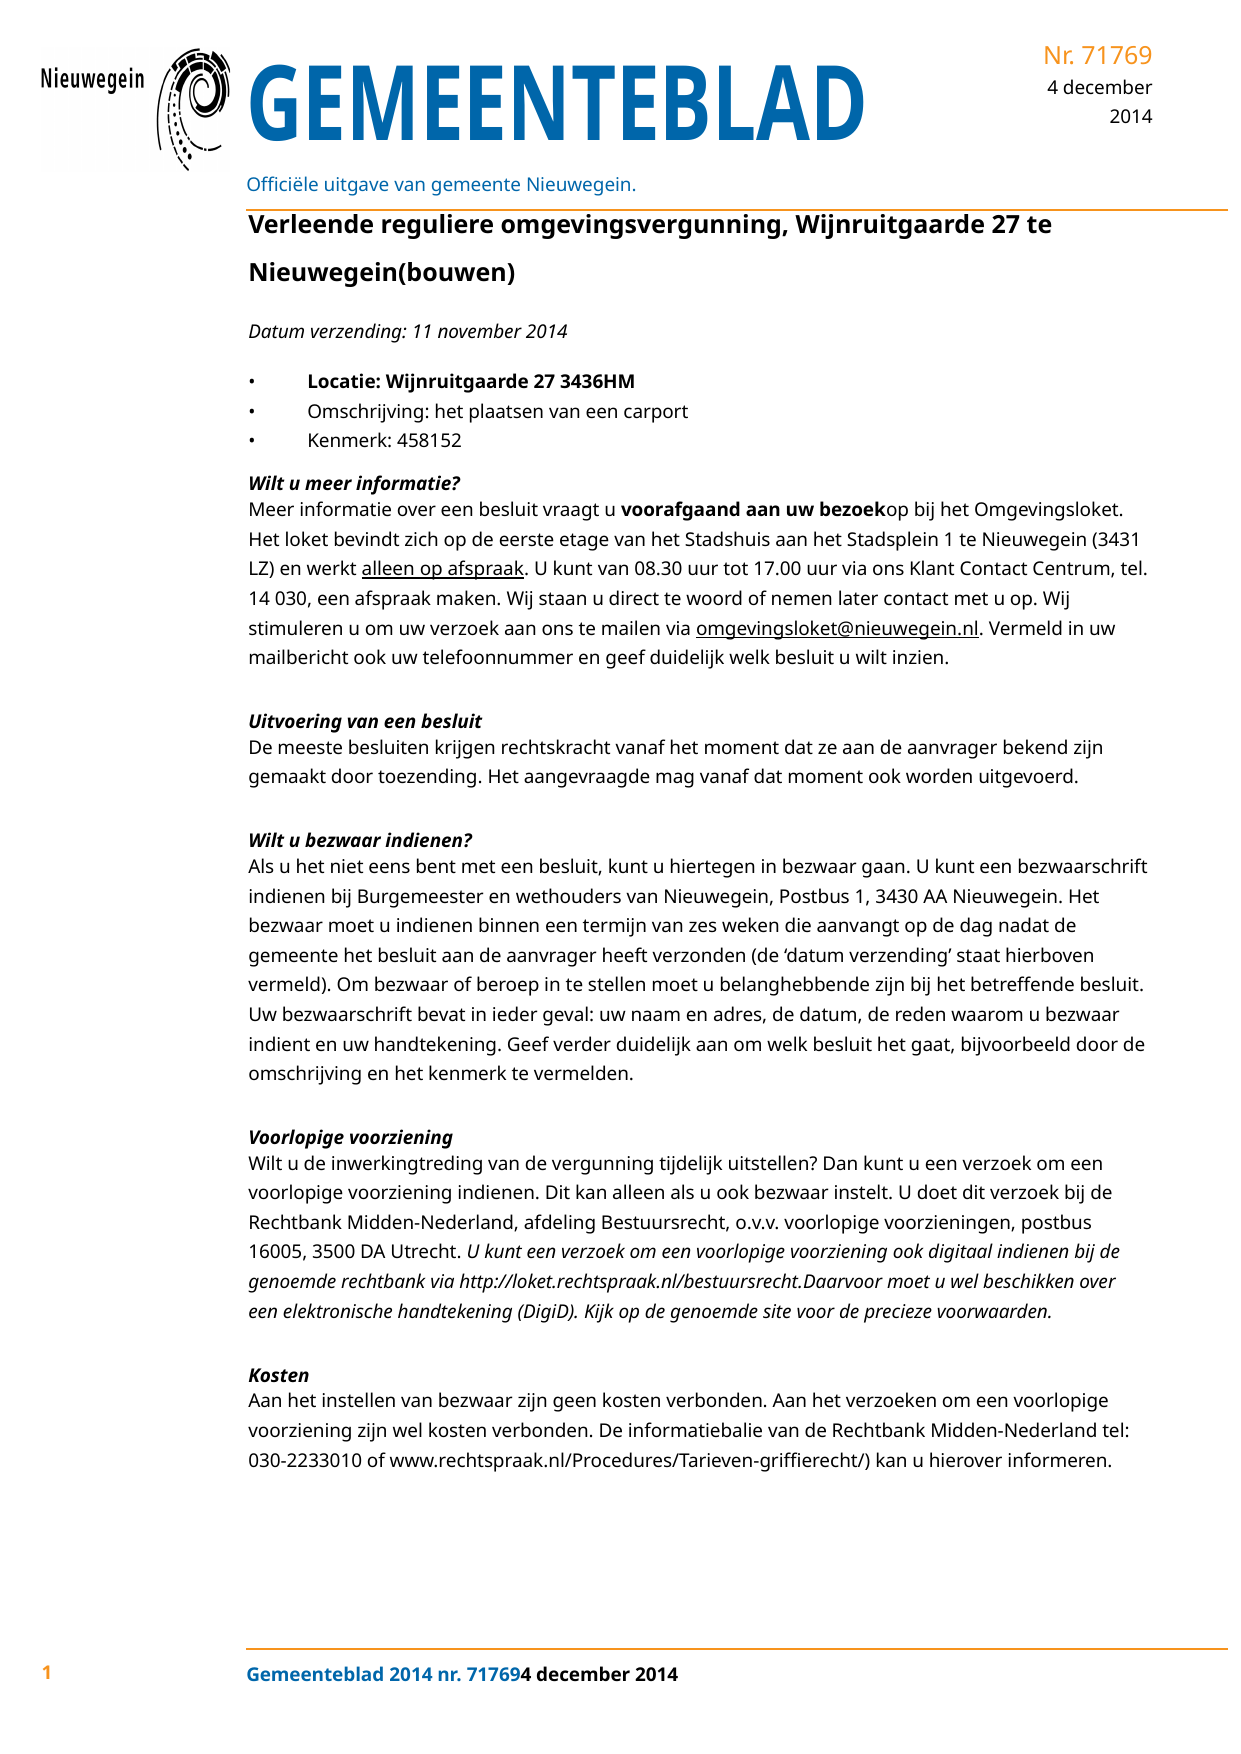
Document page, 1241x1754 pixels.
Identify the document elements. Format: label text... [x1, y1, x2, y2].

picture [41, 47, 231, 172]
text Uitvoering van een besluit [248, 708, 1152, 734]
text Wilt u meer informatie? [248, 471, 1152, 496]
text Aan het instellen van bezwaar zijn geen kosten verbonden. Aan het verzoeken om een voorlopige voorziening zijn wel kosten verbonden. De informatiebalie van de Rechtbank Midden-Nederland tel: 030-2233010 of www.rechtspraak.nl/Procedures/Tarieven-griffierecht/) kan u hierover informeren. [248, 1388, 1152, 1472]
text De meeste besluiten krijgen rechtskracht vanaf het moment dat ze aan de aanvrager bekend zijn gemaakt door toezending. Het aangevraagde mag vanaf dat moment ook worden uitgevoerd. [248, 734, 1152, 789]
text Wilt u de inwerkingtreding van de vergunning tijdelijk uitstellen? Dan kunt u een verzoek om een voorlopige voorziening indienen. Dit kan alleen als u ook bezwaar instelt. U doet dit verzoek bij de Rechtbank Midden-Nederland, afdeling Bestuursrecht, o.v.v. voorlopige voorzieningen, postbus 16005, 3500 DA Utrecht. U kunt een verzoek om een voorlopige voorziening ook digitaal indienen bij de genoemde rechtbank via http://loket.rechtspraak.nl/bestuursrecht.Daarvoor moet u wel beschikken over een elektronische handtekening (DigiD). Kijk op de genoemde site voor de precieze voorwaarden. [248, 1150, 1152, 1324]
text Als u het niet eens bent met een besluit, kunt u hiertegen in bezwaar gaan. U kunt een bezwaarschrift indienen bij Burgemeester en wethouders van Nieuwegein, Postbus 1, 3430 AA Nieuwegein. Het bezwaar moet u indienen binnen een termijn van zes weken die aanvangt op de dag nadat de gemeente het besluit aan de aanvrager heeft verzonden (de ‘datum verzending’ staat hierboven vermeld). Om bezwaar of beroep in te stellen moet u belanghebbende zijn bij het betreffende besluit. Uw bezwaarschrift bevat in ieder geval: uw naam en adres, de datum, de reden waarom u bezwaar indient en uw handtekening. Geef verder duidelijk aan om welk besluit het gaat, bijvoorbeeld door de omschrijving en het kenmerk te vermelden. [248, 853, 1152, 1086]
text Meer informatie over een besluit vraagt u voorafgaand aan uw bezoekop bij het Omgevingsloket. Het loket bevindt zich op de eerste etage van het Stadshuis aan het Stadsplein 1 te Nieuwegein (3431 LZ) en werkt alleen op afspraak. U kunt van 08.30 uur tot 17.00 uur via ons Klant Contact Centrum, tel. 14 030, een afspraak maken. Wij staan u direct te woord of nemen later contact met u op. Wij stimuleren u om uw verzoek aan ons te mailen via omgevingsloket@nieuwegein.nl. Vermeld in uw mailbericht ook uw telefoonnummer en geef duidelijk welk besluit u wilt inzien. [248, 496, 1152, 670]
list Omschrijving: het plaatsen van een carport [248, 398, 1152, 424]
text Voorlopige voorziening [248, 1124, 1152, 1150]
list Kenmerk: 458152 [248, 427, 1152, 453]
text Verleende reguliere omgevingsvergunning, Wijnruitgaarde 27 te Nieuwegein(bouwen) [248, 211, 1152, 288]
text Datum verzending: 11 november 2014 [248, 318, 1152, 344]
text Kosten [248, 1362, 1152, 1388]
list Locatie: Wijnruitgaarde 27 3436HM [248, 368, 1152, 394]
text Wilt u bezwaar indienen? [248, 827, 1152, 853]
